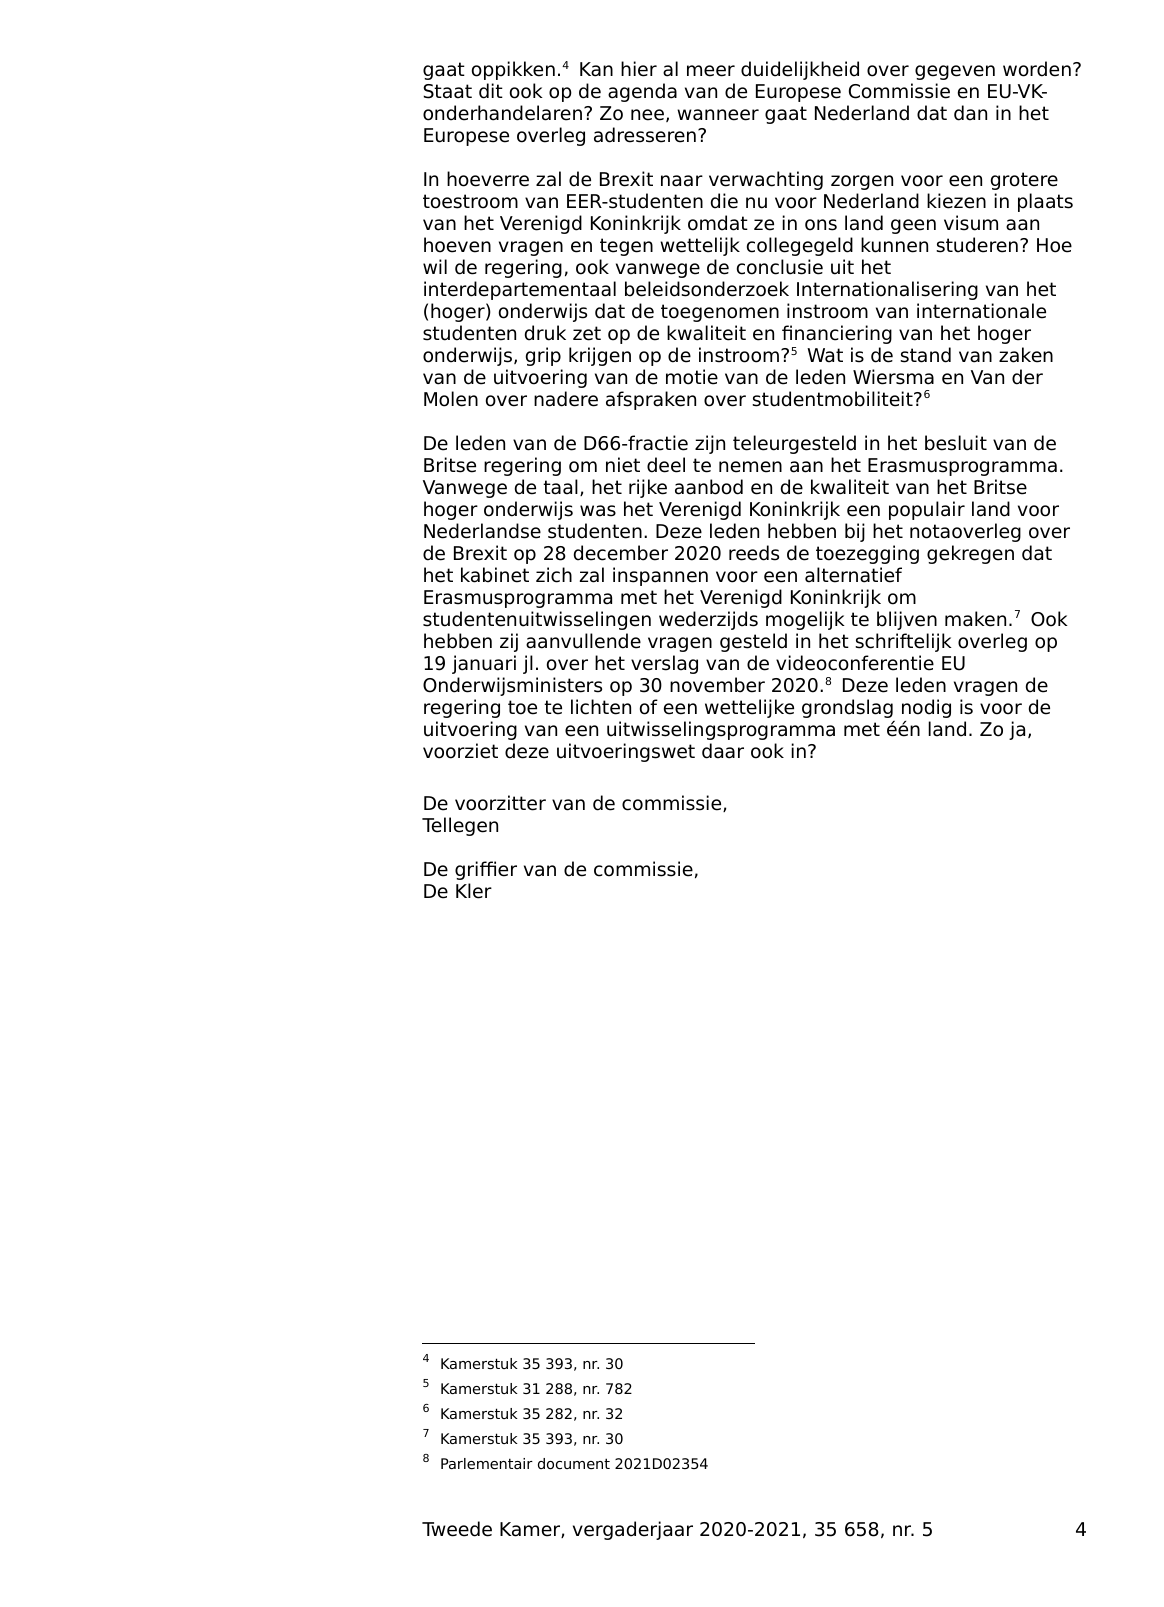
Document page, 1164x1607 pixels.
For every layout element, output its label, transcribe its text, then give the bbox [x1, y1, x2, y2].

text Kamerstuk 35 393, nr. 30 [422, 1352, 1087, 1374]
text Kamerstuk 35 282, nr. 32 [422, 1402, 1087, 1424]
text Kamerstuk 35 393, nr. 30 [422, 1427, 1087, 1449]
text gaat oppikken. Kan hier al meer duidelijkheid over gegeven worden? Staat dit ook op de agenda van de Europese Commissie en EU-VK-onderhandelaren? Zo nee, wanneer gaat Nederland dat dan in het Europese overleg adresseren? [422, 59, 1087, 147]
text De griffier van de commissie, De Kler [422, 859, 1087, 903]
text De leden van de D66-fractie zijn teleurgesteld in het besluit van de Britse regering om niet deel te nemen aan het Erasmusprogramma. Vanwege de taal, het rijke aanbod en de kwaliteit van het Britse hoger onderwijs was het Verenigd Koninkrijk een populair land voor Nederlandse studenten. Deze leden hebben bij het notaoverleg over de Brexit op 28 december 2020 reeds de toezegging gekregen dat het kabinet zich zal inspannen voor een alternatief Erasmusprogramma met het Verenigd Koninkrijk om studentenuitwisselingen wederzijds mogelijk te blijven maken. Ook hebben zij aanvullende vragen gesteld in het schriftelijk overleg op 19 januari jl. over het verslag van de videoconferentie EU Onderwijsministers op 30 november 2020. Deze leden vragen de regering toe te lichten of een wettelijke grondslag nodig is voor de uitvoering van een uitwisselingsprogramma met één land. Zo ja, voorziet deze uitvoeringswet daar ook in? [422, 433, 1087, 763]
text In hoeverre zal de Brexit naar verwachting zorgen voor een grotere toestroom van EER-studenten die nu voor Nederland kiezen in plaats van het Verenigd Koninkrijk omdat ze in ons land geen visum aan hoeven vragen en tegen wettelijk collegegeld kunnen studeren? Hoe wil de regering, ook vanwege de conclusie uit het interdepartementaal beleidsonderzoek Internationalisering van het (hoger) onderwijs dat de toegenomen instroom van internationale studenten druk zet op de kwaliteit en financiering van het hoger onderwijs, grip krijgen op de instroom? Wat is de stand van zaken van de uitvoering van de motie van de leden Wiersma en Van der Molen over nadere afspraken over studentmobiliteit? [422, 169, 1087, 411]
text De voorzitter van de commissie, Tellegen [422, 793, 1087, 837]
text Kamerstuk 31 288, nr. 782 [422, 1377, 1087, 1399]
text Parlementair document 2021D02354 [422, 1452, 1087, 1474]
